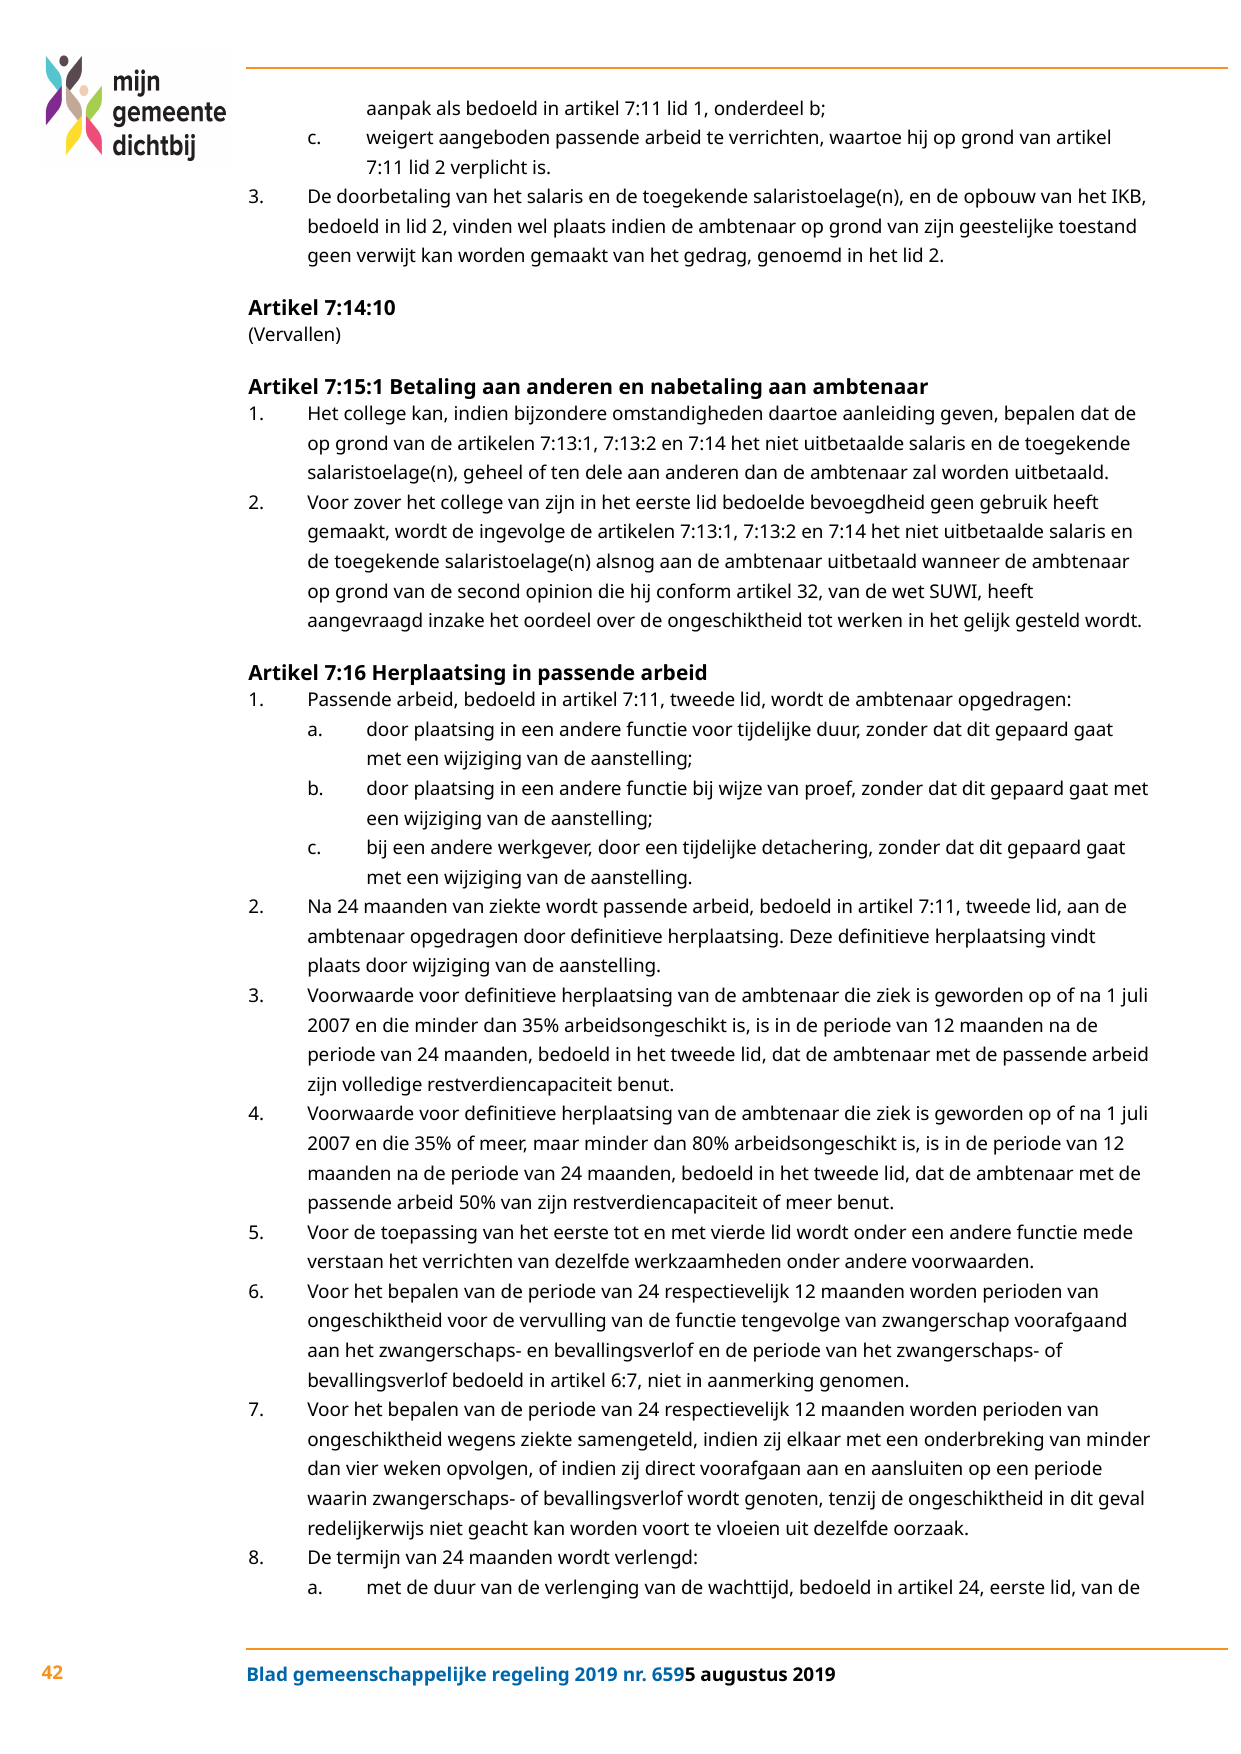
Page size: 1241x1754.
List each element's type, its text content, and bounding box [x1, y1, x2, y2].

list Voor de toepassing van het eerste tot en met vierde lid wordt onder een andere functie mede verstaan het verrichten van dezelfde werkzaamheden onder andere voorwaarden. [248, 1219, 1152, 1274]
list De termijn van 24 maanden wordt verlengd: [248, 1544, 1152, 1570]
list aanpak als bedoeld in artikel 7:11 lid 1, onderdeel b; [307, 95, 1152, 121]
text Artikel 7:16 Herplaatsing in passende arbeid [248, 658, 1152, 686]
list Voor zover het college van zijn in het eerste lid bedoelde bevoegdheid geen gebruik heeft gemaakt, wordt de ingevolge de artikelen 7:13:1, 7:13:2 en 7:14 het niet uitbetaalde salaris en de toegekende salaristoelage(n) alsnog aan de ambtenaar uitbetaald wanneer de ambtenaar op grond van de second opinion die hij conform artikel 32, van de wet SUWI, heeft aangevraagd inzake het oordeel over de ongeschiktheid tot werken in het gelijk gesteld wordt. [248, 489, 1152, 633]
list door plaatsing in een andere functie bij wijze van proef, zonder dat dit gepaard gaat met een wijziging van de aanstelling; [307, 775, 1152, 830]
list weigert aangeboden passende arbeid te verrichten, waartoe hij op grond van artikel 7:11 lid 2 verplicht is. [307, 124, 1152, 180]
picture [41, 47, 231, 172]
list Voor het bepalen van de periode van 24 respectievelijk 12 maanden worden perioden van ongeschiktheid voor de vervulling van de functie tengevolge van zwangerschap voorafgaand aan het zwangerschaps- en bevallingsverlof en de periode van het zwangerschaps- of bevallingsverlof bedoeld in artikel 6:7, niet in aanmerking genomen. [248, 1278, 1152, 1392]
list door plaatsing in een andere functie voor tijdelijke duur, zonder dat dit gepaard gaat met een wijziging van de aanstelling; [307, 716, 1152, 771]
list De doorbetaling van het salaris en de toegekende salaristoelage(n), en de opbouw van het IKB, bedoeld in lid 2, vinden wel plaats indien de ambtenaar op grond van zijn geestelijke toestand geen verwijt kan worden gemaakt van het gedrag, genoemd in het lid 2. [248, 183, 1152, 268]
list Voor het bepalen van de periode van 24 respectievelijk 12 maanden worden perioden van ongeschiktheid wegens ziekte samengeteld, indien zij elkaar met een onderbreking van minder dan vier weken opvolgen, of indien zij direct voorafgaan aan en aansluiten op een periode waarin zwangerschaps- of bevallingsverlof wordt genoten, tenzij de ongeschiktheid in dit geval redelijkerwijs niet geacht kan worden voort te vloeien uit dezelfde oorzaak. [248, 1396, 1152, 1540]
list Voorwaarde voor definitieve herplaatsing van de ambtenaar die ziek is geworden op of na 1 juli 2007 en die 35% of meer, maar minder dan 80% arbeidsongeschikt is, is in de periode van 12 maanden na de periode van 24 maanden, bedoeld in het tweede lid, dat de ambtenaar met de passende arbeid 50% van zijn restverdiencapaciteit of meer benut. [248, 1101, 1152, 1215]
list Na 24 maanden van ziekte wordt passende arbeid, bedoeld in artikel 7:11, tweede lid, aan de ambtenaar opgedragen door definitieve herplaatsing. Deze definitieve herplaatsing vindt plaats door wijziging van de aanstelling. [248, 893, 1152, 978]
list Het college kan, indien bijzondere omstandigheden daartoe aanleiding geven, bepalen dat de op grond van de artikelen 7:13:1, 7:13:2 en 7:14 het niet uitbetaalde salaris en de toegekende salaristoelage(n), geheel of ten dele aan anderen dan de ambtenaar zal worden uitbetaald. [248, 400, 1152, 485]
text Artikel 7:14:10 [248, 293, 1152, 322]
text Artikel 7:15:1 Betaling aan anderen en nabetaling aan ambtenaar [248, 372, 1152, 400]
list met de duur van de verlenging van de wachttijd, bedoeld in artikel 24, eerste lid, van de [307, 1574, 1152, 1599]
list Passende arbeid, bedoeld in artikel 7:11, tweede lid, wordt de ambtenaar opgedragen: [248, 686, 1152, 712]
list Voorwaarde voor definitieve herplaatsing van de ambtenaar die ziek is geworden op of na 1 juli 2007 en die minder dan 35% arbeidsongeschikt is, is in de periode van 12 maanden na de periode van 24 maanden, bedoeld in het tweede lid, dat de ambtenaar met de passende arbeid zijn volledige restverdiencapaciteit benut. [248, 982, 1152, 1097]
text (Vervallen) [248, 322, 1152, 347]
list bij een andere werkgever, door een tijdelijke detachering, zonder dat dit gepaard gaat met een wijziging van de aanstelling. [307, 834, 1152, 889]
